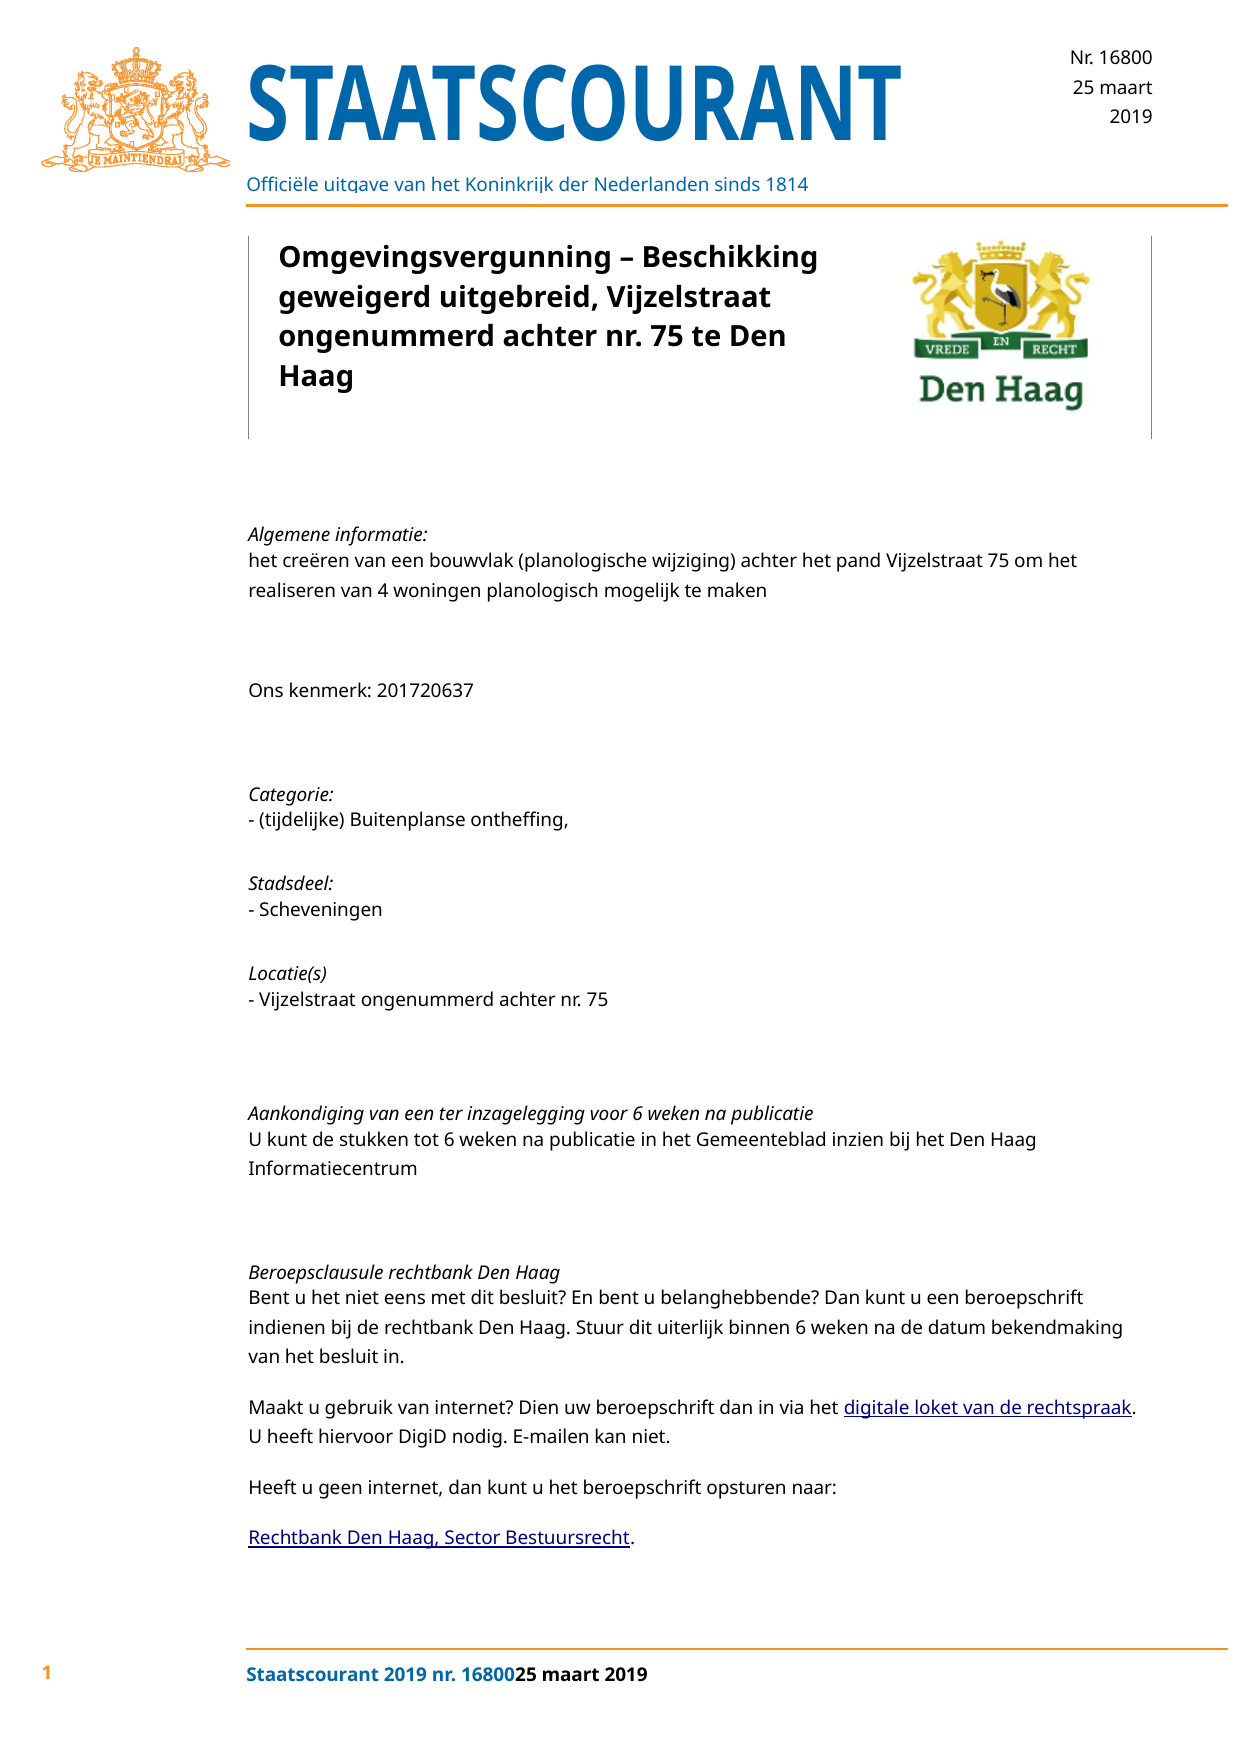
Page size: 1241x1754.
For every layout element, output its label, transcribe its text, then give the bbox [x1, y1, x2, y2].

text U kunt de stukken tot 6 weken na publicatie in het Gemeenteblad inzien bij het Den Haag Informatiecentrum [248, 1126, 1152, 1181]
text Locatie(s) [248, 960, 1152, 986]
text - Scheveningen [248, 896, 1152, 922]
text Bent u het niet eens met dit besluit? En bent u belanghebbende? Dan kunt u een beroepschrift indienen bij de rechtbank Den Haag. Stuur dit uiterlijk binnen 6 weken na de datum bekendmaking van het besluit in. [248, 1284, 1152, 1369]
text - Vijzelstraat ongenummerd achter nr. 75 [248, 986, 1152, 1012]
text het creëren van een bouwvlak (planologische wijziging) achter het pand Vijzelstraat 75 om het realiseren van 4 woningen planologisch mogelijk te maken [248, 547, 1152, 602]
text Heeft u geen internet, dan kunt u het beroepschrift opsturen naar: [248, 1474, 1152, 1500]
text Aankondiging van een ter inzagelegging voor 6 weken na publicatie [248, 1100, 1152, 1126]
text Maakt u gebruik van internet? Dien uw beroepschrift dan in via het digitale loket van de rechtspraak. U heeft hiervoor DigiD nodig. E-mailen kan niet. [248, 1394, 1152, 1449]
table_header [1103, 236, 1151, 413]
picture [41, 47, 231, 172]
table_header [850, 236, 899, 413]
text Categorie: [248, 781, 1152, 807]
text Rechtbank Den Haag, Sector Bestuursrecht. [248, 1524, 1152, 1550]
text - (tijdelijke) Buitenplanse ontheffing, [248, 807, 1152, 832]
text Stadsdeel: [248, 871, 1152, 896]
text Beroepsclausule rechtbank Den Haag [248, 1259, 1152, 1284]
text Ons kenmerk: 201720637 [248, 678, 1152, 703]
table_header Omgevingsvergunning – Beschikking geweigerd uitgebreid, Vijzelstraat ongenummerd achter nr. 75 te Den Haag [249, 236, 850, 439]
table_header [850, 414, 1151, 439]
text Algemene informatie: [248, 521, 1152, 547]
picture [899, 236, 1103, 414]
